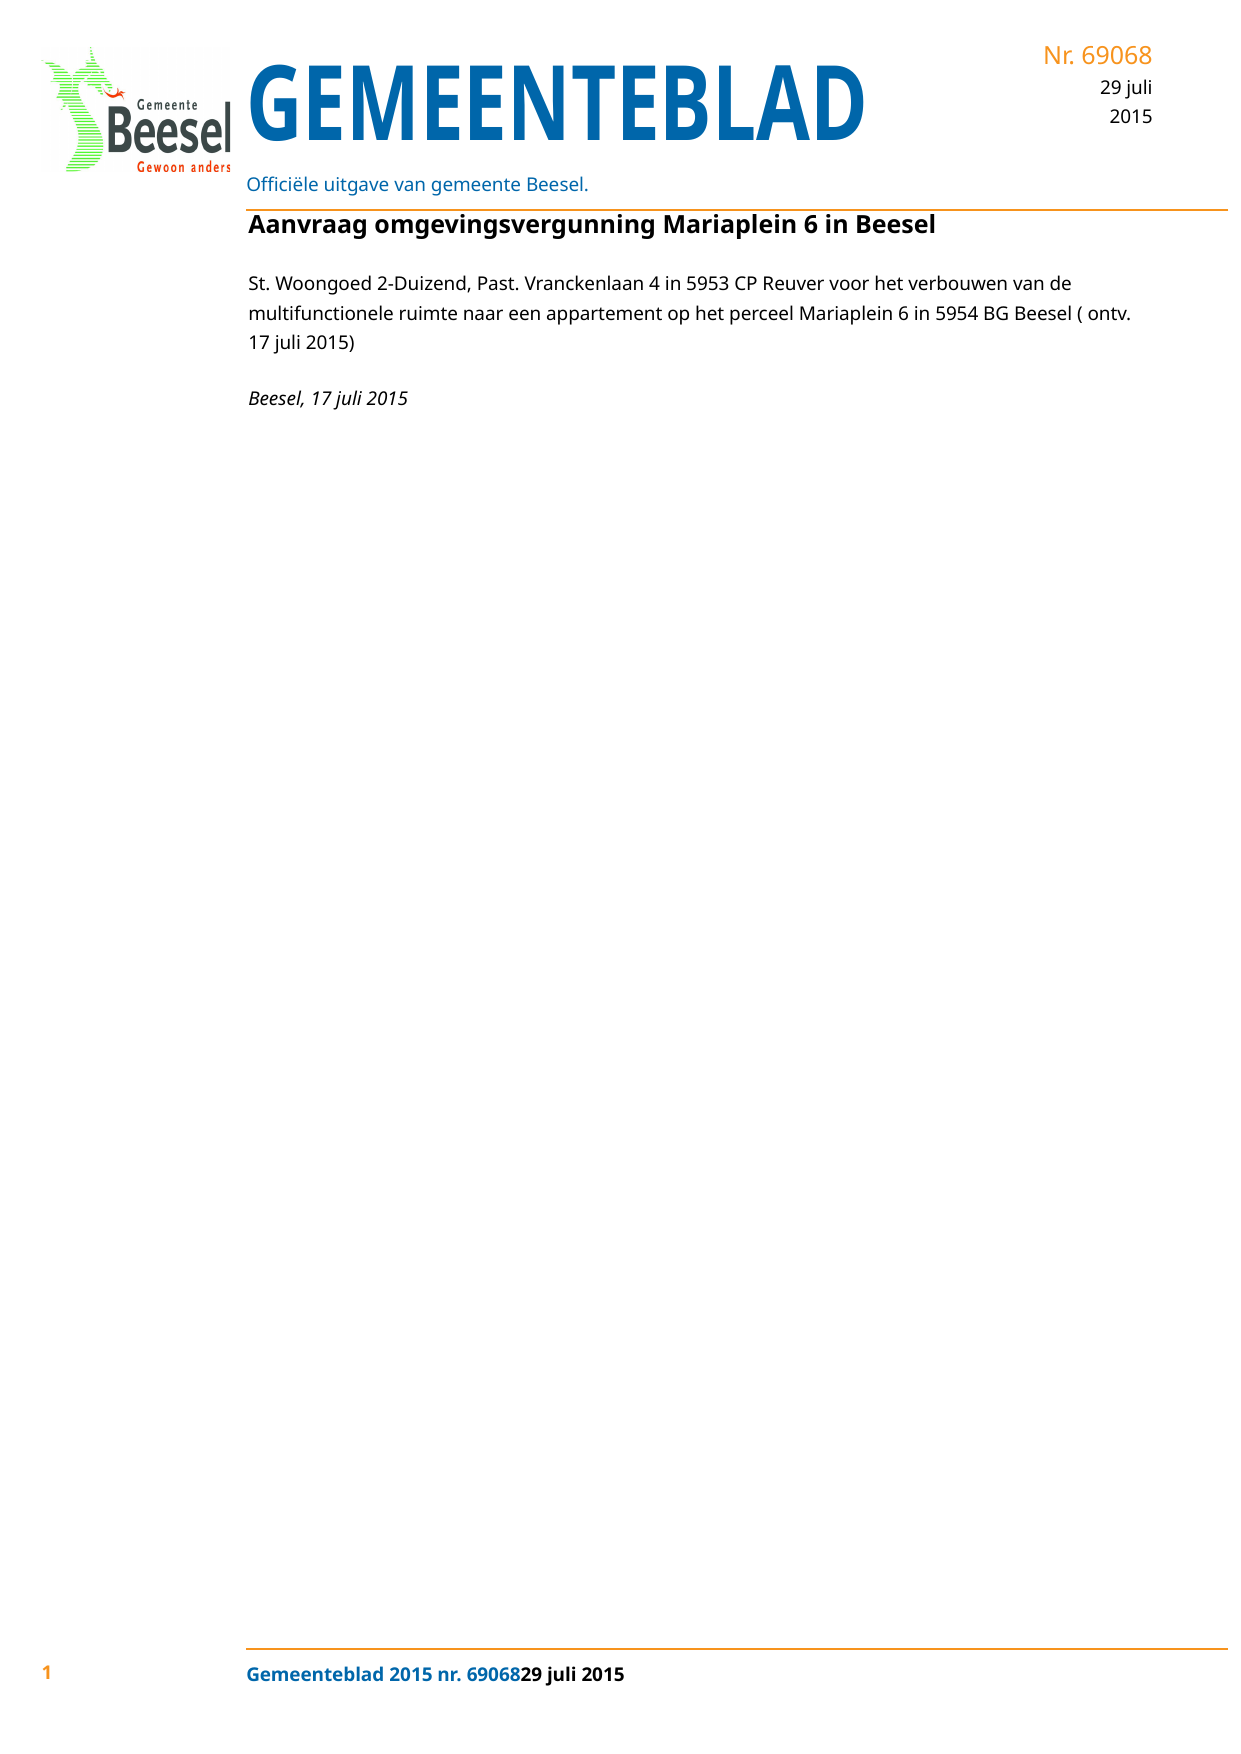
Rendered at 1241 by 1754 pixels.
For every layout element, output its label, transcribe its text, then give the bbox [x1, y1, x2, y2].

text St. Woongoed 2-Duizend, Past. Vranckenlaan 4 in 5953 CP Reuver voor het verbouwen van de multifunctionele ruimte naar een appartement op het perceel Mariaplein 6 in 5954 BG Beesel ( ontv. 17 juli 2015) [248, 270, 1152, 355]
picture [41, 47, 231, 172]
text Beesel, 17 juli 2015 [248, 385, 1152, 411]
text Aanvraag omgevingsvergunning Mariaplein 6 in Beesel [248, 211, 1152, 241]
